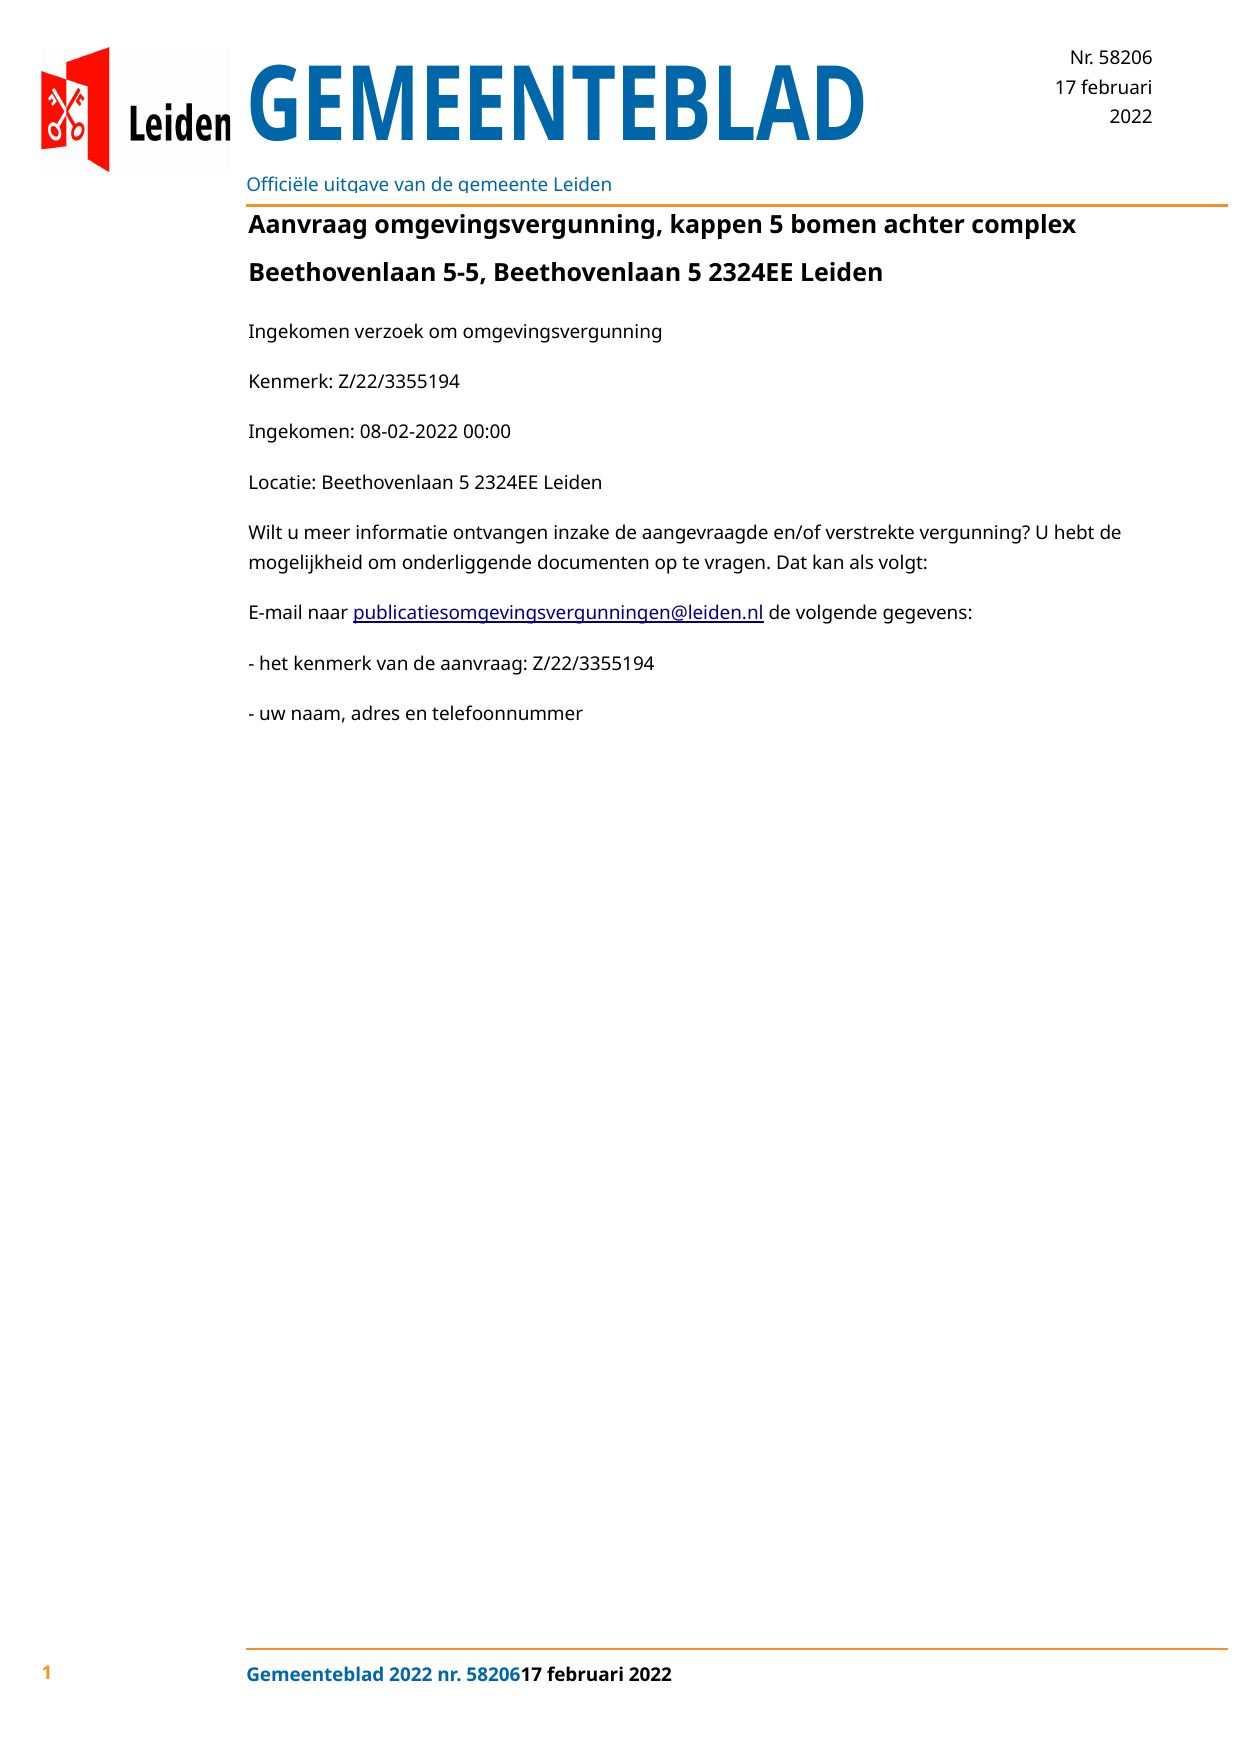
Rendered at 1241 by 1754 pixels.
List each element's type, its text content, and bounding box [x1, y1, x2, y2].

text Ingekomen: 08-02-2022 00:00 [248, 419, 1152, 444]
text Kenmerk: Z/22/3355194 [248, 368, 1152, 394]
text Ingekomen verzoek om omgevingsvergunning [248, 318, 1152, 344]
text Locatie: Beethovenlaan 5 2324EE Leiden [248, 469, 1152, 495]
text E-mail naar publicatiesomgevingsvergunningen@leiden.nl de volgende gegevens: [248, 599, 1152, 625]
text Wilt u meer informatie ontvangen inzake de aangevraagde en/of verstrekte vergunning? U hebt de mogelijkheid om onderliggende documenten op te vragen. Dat kan als volgt: [248, 519, 1152, 575]
text Aanvraag omgevingsvergunning, kappen 5 bomen achter complex Beethovenlaan 5-5, Beethovenlaan 5 2324EE Leiden [248, 207, 1152, 288]
picture [41, 47, 231, 172]
text - uw naam, adres en telefoonnummer [248, 700, 1152, 726]
text - het kenmerk van de aanvraag: Z/22/3355194 [248, 650, 1152, 676]
